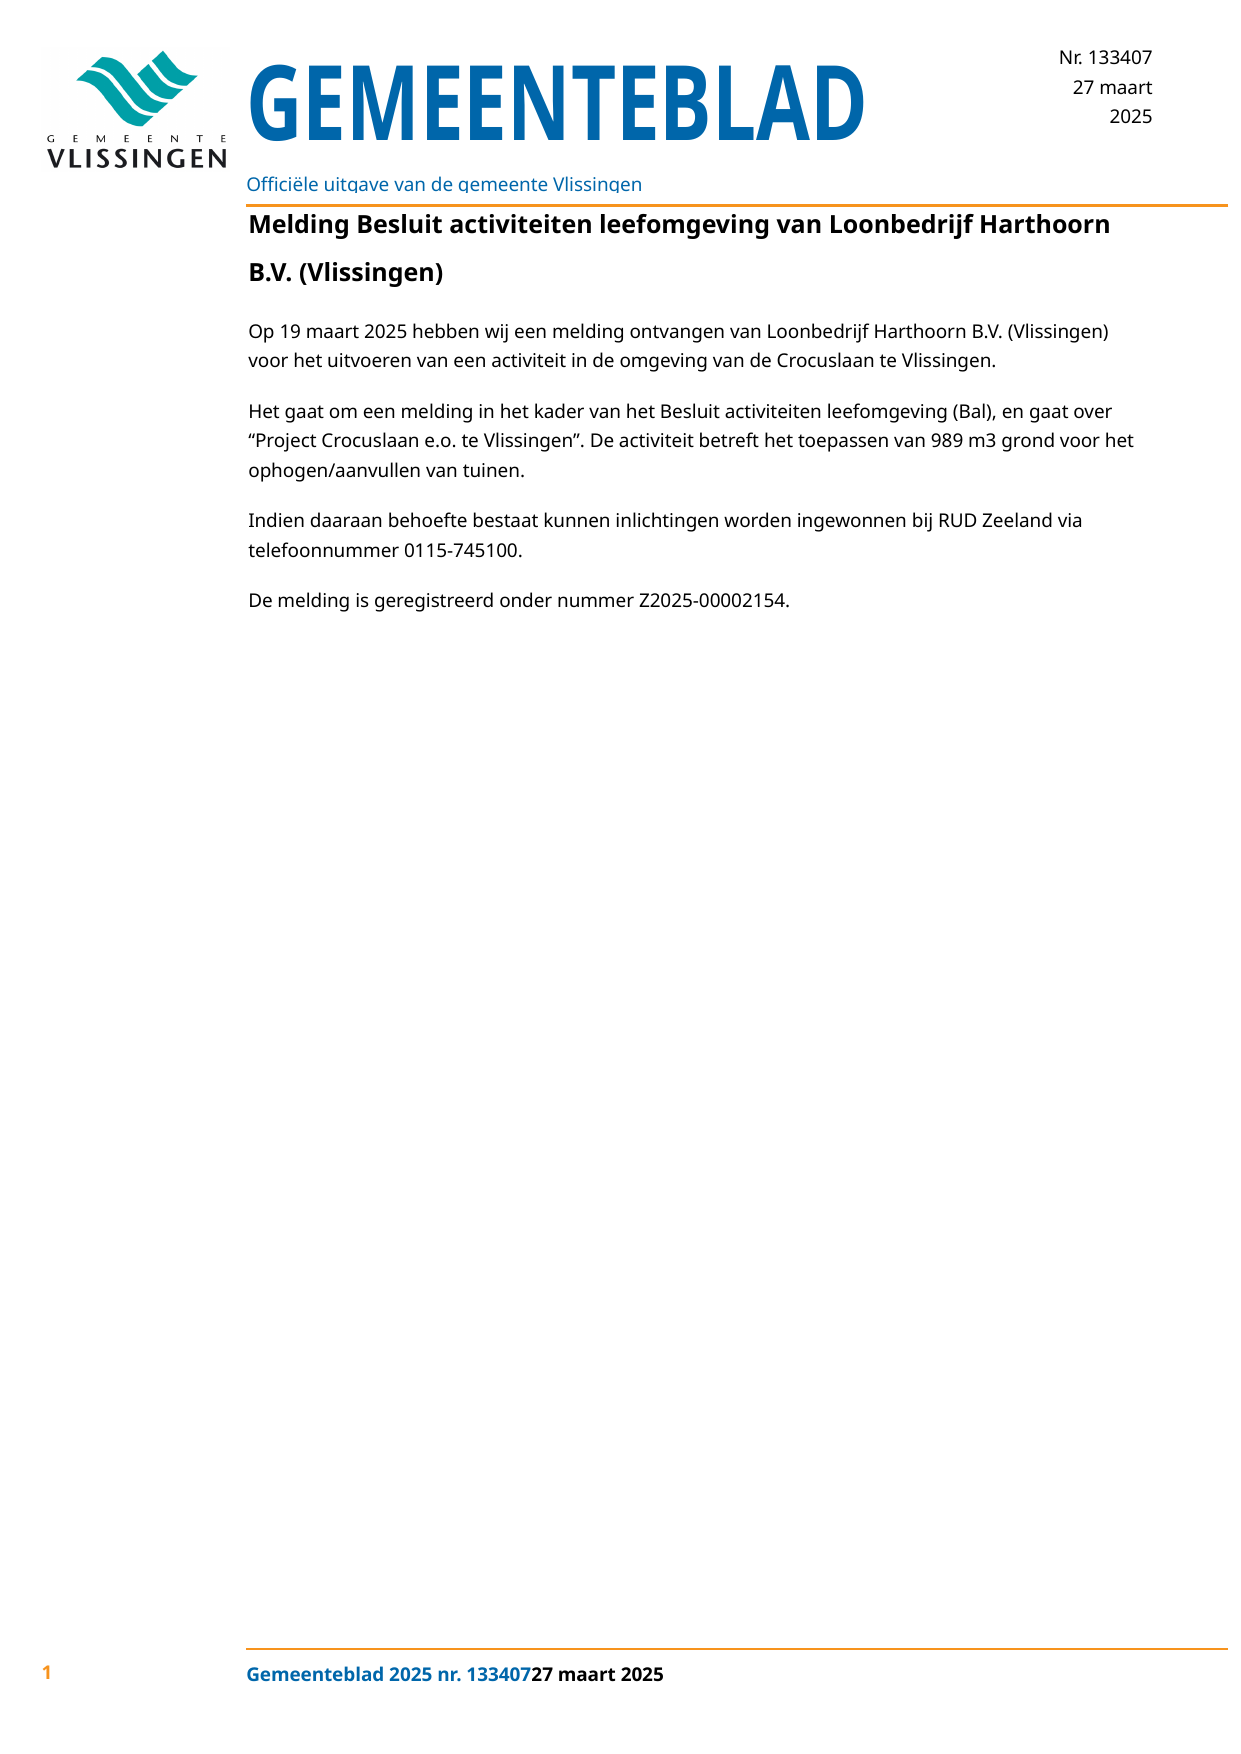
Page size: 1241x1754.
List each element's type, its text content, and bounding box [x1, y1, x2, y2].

text Op 19 maart 2025 hebben wij een melding ontvangen van Loonbedrijf Harthoorn B.V. (Vlissingen) voor het uitvoeren van een activiteit in de omgeving van de Crocuslaan te Vlissingen. [248, 318, 1152, 373]
text Het gaat om een melding in het kader van het Besluit activiteiten leefomgeving (Bal), en gaat over “Project Crocuslaan e.o. te Vlissingen”. De activiteit betreft het toepassen van 989 m3 grond voor het ophogen/aanvullen van tuinen. [248, 398, 1152, 483]
text Indien daaraan behoefte bestaat kunnen inlichtingen worden ingewonnen bij RUD Zeeland via telefoonnummer 0115-745100. [248, 507, 1152, 563]
text De melding is geregistreerd onder nummer Z2025-00002154. [248, 587, 1152, 613]
picture [41, 47, 231, 172]
text Melding Besluit activiteiten leefomgeving van Loonbedrijf Harthoorn B.V. (Vlissingen) [248, 207, 1152, 288]
